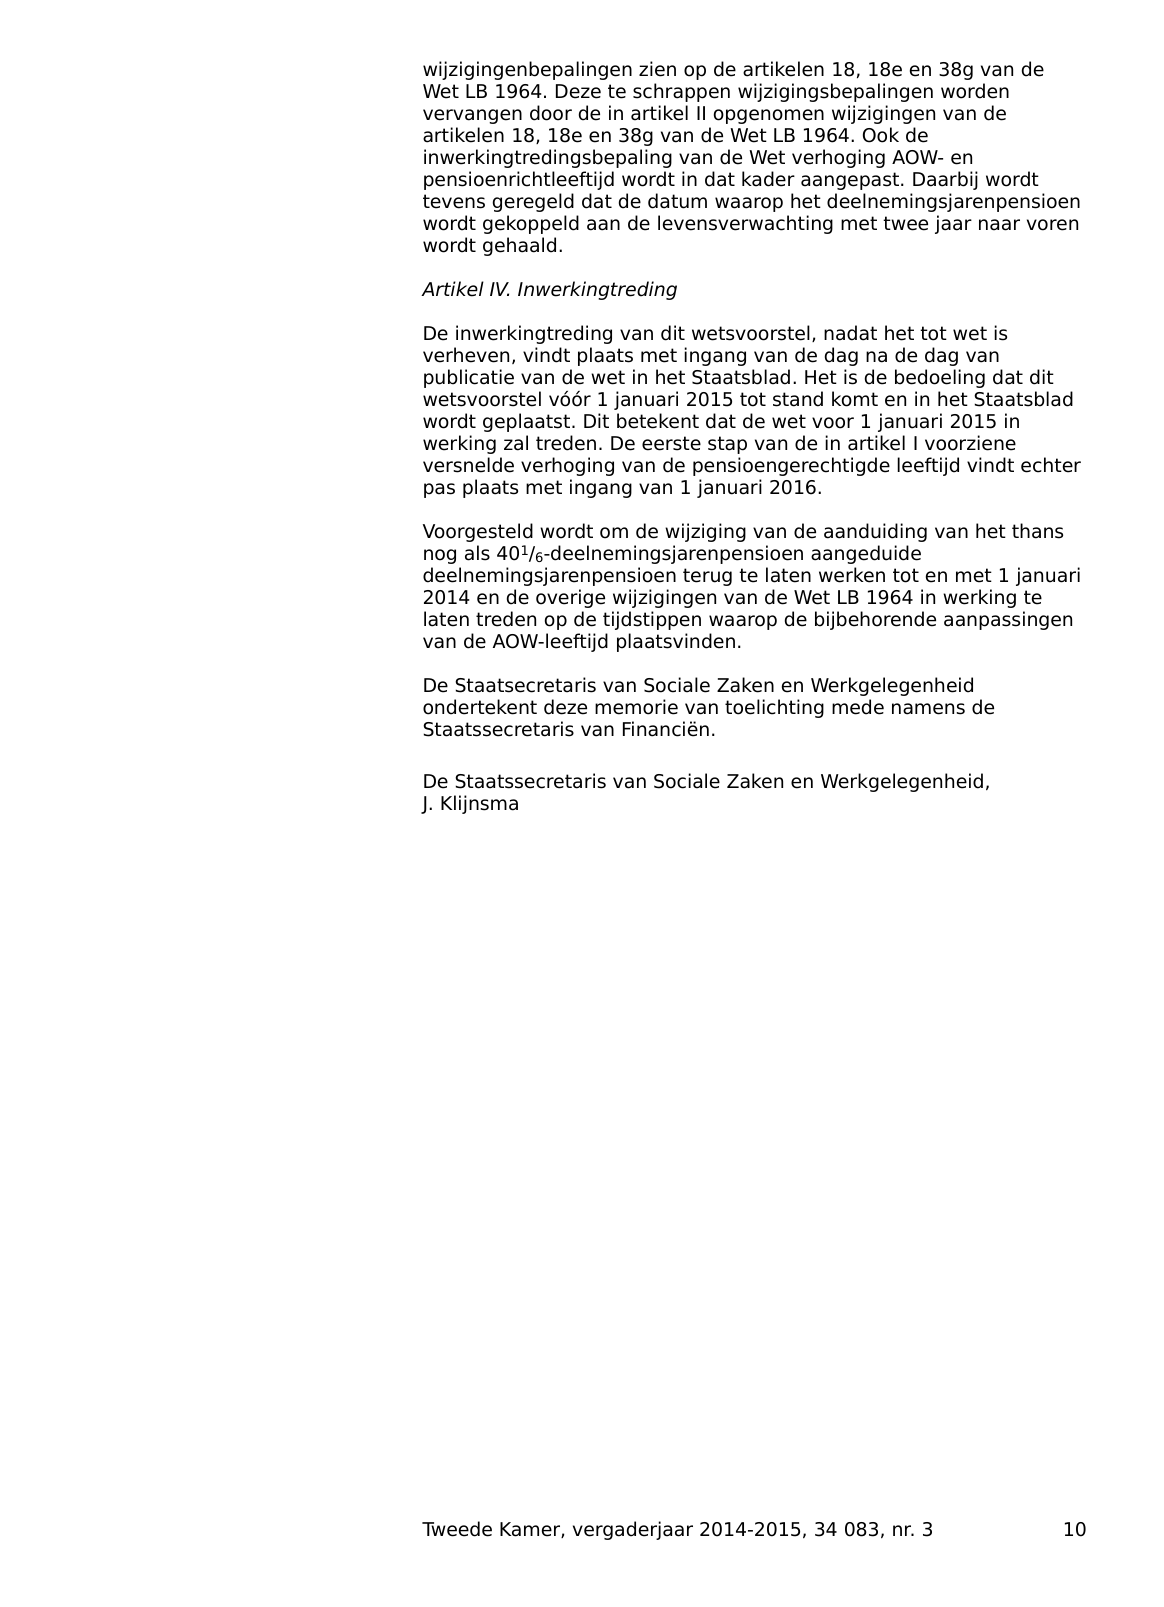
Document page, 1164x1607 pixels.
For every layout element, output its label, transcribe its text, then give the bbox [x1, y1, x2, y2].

text De Staatsecretaris van Sociale Zaken en Werkgelegenheid ondertekent deze memorie van toelichting mede namens de Staatssecretaris van Financiën. [422, 675, 1087, 741]
text wijzigingenbepalingen zien op de artikelen 18, 18e en 38g van de Wet LB 1964. Deze te schrappen wijzigingsbepalingen worden vervangen door de in artikel II opgenomen wijzigingen van de artikelen 18, 18e en 38g van de Wet LB 1964. Ook de inwerkingtredingsbepaling van de Wet verhoging AOW- en pensioenrichtleeftijd wordt in dat kader aangepast. Daarbij wordt tevens geregeld dat de datum waarop het deelnemingsjarenpensioen wordt gekoppeld aan de levensverwachting met twee jaar naar voren wordt gehaald. [422, 59, 1087, 257]
text De inwerkingtreding van dit wetsvoorstel, nadat het tot wet is verheven, vindt plaats met ingang van de dag na de dag van publicatie van de wet in het Staatsblad. Het is de bedoeling dat dit wetsvoorstel vóór 1 januari 2015 tot stand komt en in het Staatsblad wordt geplaatst. Dit betekent dat de wet voor 1 januari 2015 in werking zal treden. De eerste stap van de in artikel I voorziene versnelde verhoging van de pensioengerechtigde leeftijd vindt echter pas plaats met ingang van 1 januari 2016. [422, 323, 1087, 499]
subtitle Artikel IV. Inwerkingtreding [422, 279, 1087, 301]
text De Staatssecretaris van Sociale Zaken en Werkgelegenheid, J. Klijnsma [422, 771, 1087, 815]
text Voorgesteld wordt om de wijziging van de aanduiding van het thans nog als 401/6-deelnemingsjarenpensioen aangeduide deelnemingsjarenpensioen terug te laten werken tot en met 1 januari 2014 en de overige wijzigingen van de Wet LB 1964 in werking te laten treden op de tijdstippen waarop de bijbehorende aanpassingen van de AOW-leeftijd plaatsvinden. [422, 521, 1087, 653]
